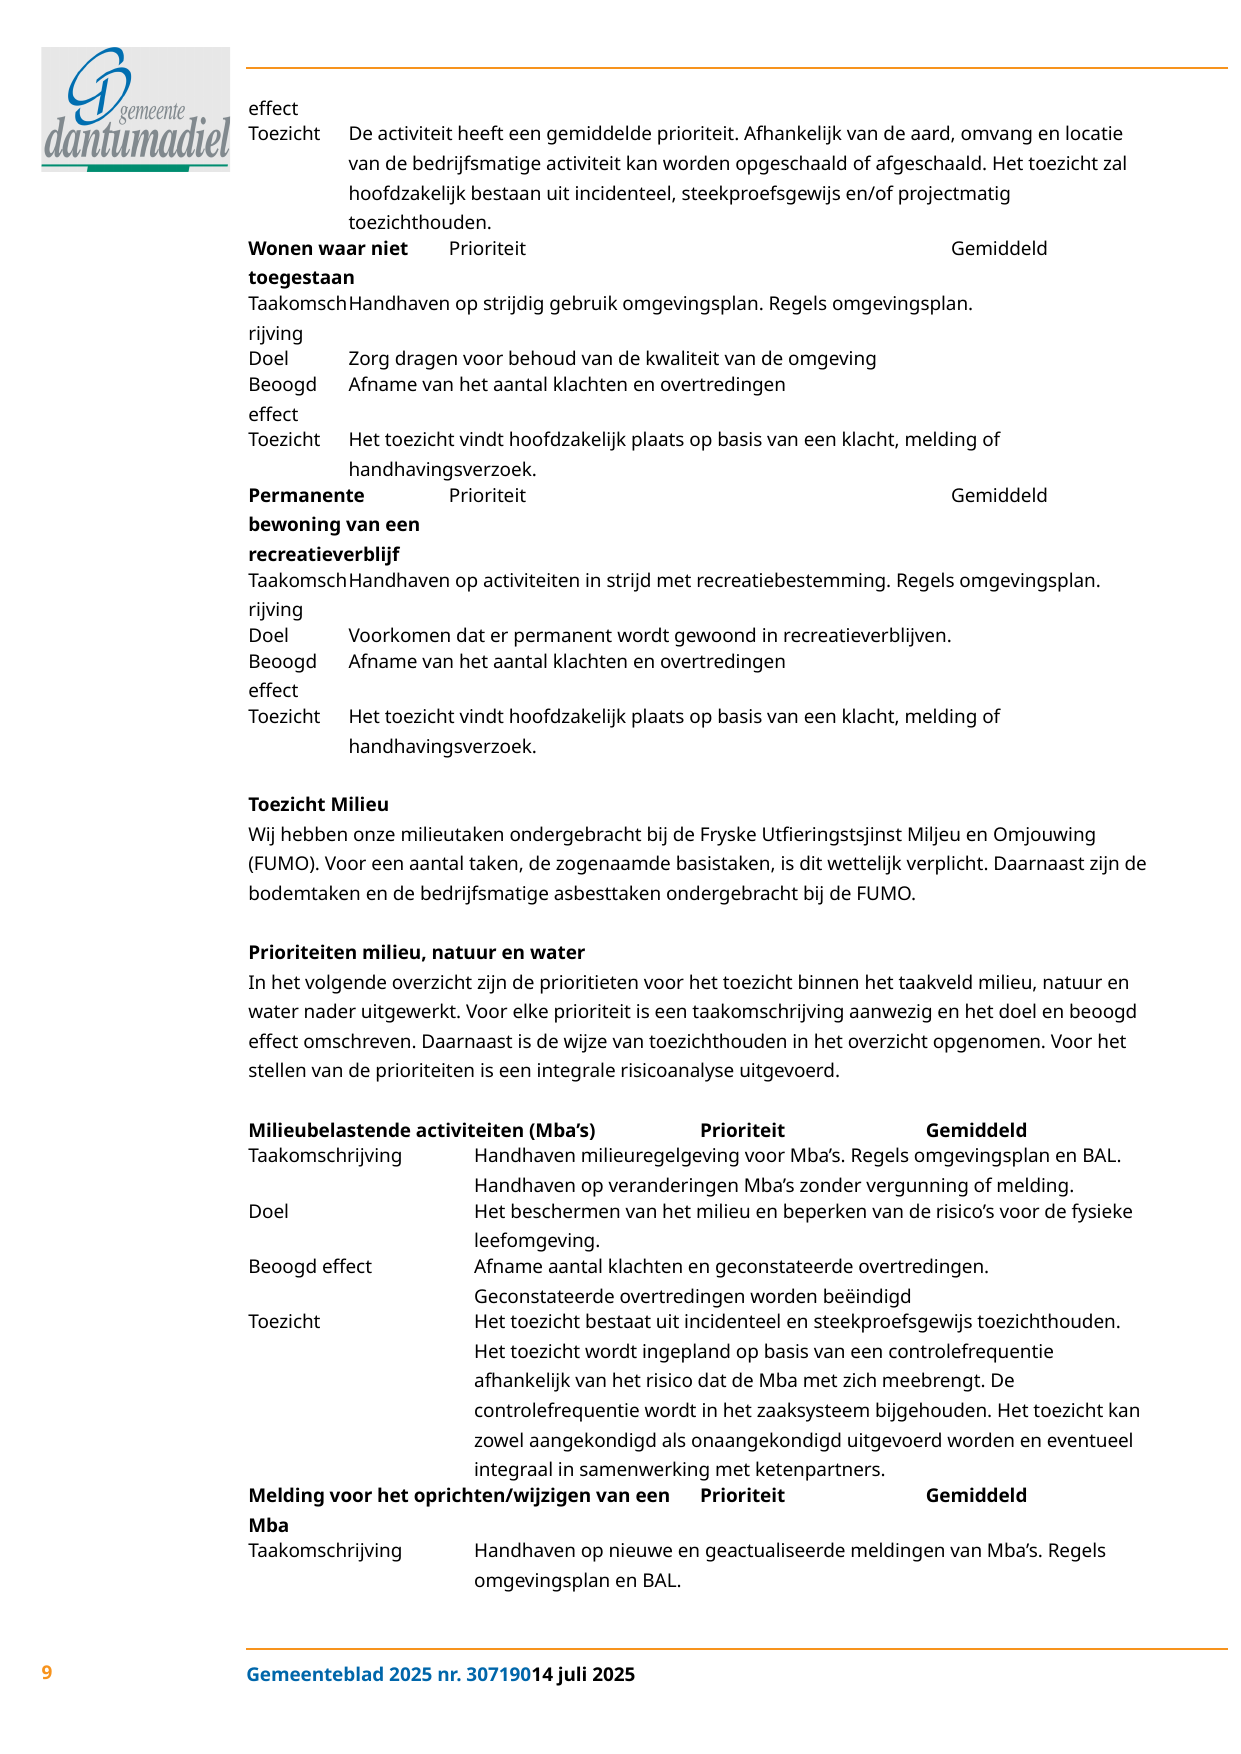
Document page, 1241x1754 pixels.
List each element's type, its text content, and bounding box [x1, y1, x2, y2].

table_cell Handhaven op nieuwe en geactualiseerde meldingen van Mba’s. Regels omgevingsplan en BAL. [474, 1538, 1152, 1593]
table_cell Taakomschrijving [248, 1143, 474, 1198]
table_cell Taakomschrijving [248, 567, 348, 622]
table_cell Toezicht [248, 427, 348, 482]
table_cell effect [248, 95, 348, 121]
text Prioriteiten milieu, natuur en water [248, 939, 1152, 965]
table_cell Afname van het aantal klachten en overtredingen [348, 371, 1152, 427]
text Wij hebben onze milieutaken ondergebracht bij de Fryske Utfieringstsjinst Miljeu en Omjouwing (FUMO). Voor een aantal taken, de zogenaamde basistaken, is dit wettelijk verplicht. Daarnaast zijn de bodemtaken en de bedrijfsmatige asbesttaken ondergebracht bij de FUMO. [248, 821, 1152, 906]
table_cell Voorkomen dat er permanent wordt gewoond in recreatieverblijven. [348, 622, 1152, 648]
picture [41, 47, 231, 172]
table_cell Beoogd effect [248, 1253, 474, 1308]
table_cell Het toezicht vindt hoofdzakelijk plaats op basis van een klacht, melding of handhavingsverzoek. [348, 427, 1152, 482]
table_header Prioriteit [700, 1117, 926, 1143]
table_cell Prioriteit [700, 1482, 926, 1537]
table_cell Prioriteit [449, 235, 951, 290]
table_cell Permanente bewoning van een recreatieverblijf [248, 482, 449, 567]
table_header Milieubelastende activiteiten (Mba’s) [248, 1117, 700, 1143]
text In het volgende overzicht zijn de prioritieten voor het toezicht binnen het taakveld milieu, natuur en water nader uitgewerkt. Voor elke prioriteit is een taakomschrijving aanwezig en het doel en beoogd effect omschreven. Daarnaast is de wijze van toezichthouden in het overzicht opgenomen. Voor het stellen van de prioriteiten is een integrale risicoanalyse uitgevoerd. [248, 969, 1152, 1083]
table_cell Het toezicht vindt hoofdzakelijk plaats op basis van een klacht, melding of handhavingsverzoek. [348, 703, 1152, 758]
table_cell Beoogd effect [248, 371, 348, 427]
table_cell Wonen waar niet toegestaan [248, 235, 449, 290]
table_cell Beoogd effect [248, 648, 348, 703]
table_cell Toezicht [248, 121, 348, 235]
table_cell Zorg dragen voor behoud van de kwaliteit van de omgeving [348, 346, 1152, 371]
table_cell Het beschermen van het milieu en beperken van de risico’s voor de fysieke leefomgeving. [474, 1198, 1152, 1253]
table_cell Doel [248, 622, 348, 648]
table_cell Gemiddeld [926, 1482, 1152, 1537]
table_cell Taakomschrijving [248, 290, 348, 346]
table_cell Handhaven op activiteiten in strijd met recreatiebestemming. Regels omgevingsplan. [348, 567, 1152, 622]
table_cell Doel [248, 1198, 474, 1253]
table_cell Toezicht [248, 1309, 474, 1482]
table_cell Handhaven op strijdig gebruik omgevingsplan. Regels omgevingsplan. [348, 290, 1152, 346]
table_cell Doel [248, 346, 348, 371]
table_cell Gemiddeld [951, 235, 1152, 290]
table_header Gemiddeld [926, 1117, 1152, 1143]
table_cell Gemiddeld [951, 482, 1152, 567]
table_cell Handhaven milieuregelgeving voor Mba’s. Regels omgevingsplan en BAL. Handhaven op veranderingen Mba’s zonder vergunning of melding. [474, 1143, 1152, 1198]
table_cell Prioriteit [449, 482, 951, 567]
table_cell Het toezicht bestaat uit incidenteel en steekproefsgewijs toezichthouden. Het toezicht wordt ingepland op basis van een controlefrequentie afhankelijk van het risico dat de Mba met zich meebrengt. De controlefrequentie wordt in het zaaksysteem bijgehouden. Het toezicht kan zowel aangekondigd als onaangekondigd uitgevoerd worden en eventueel integraal in samenwerking met ketenpartners. [474, 1309, 1152, 1482]
table_cell Afname van het aantal klachten en overtredingen [348, 648, 1152, 703]
table_cell Taakomschrijving [248, 1538, 474, 1593]
table_cell Melding voor het oprichten/wijzigen van een Mba [248, 1482, 700, 1537]
table_cell Afname aantal klachten en geconstateerde overtredingen. Geconstateerde overtredingen worden beëindigd [474, 1253, 1152, 1308]
text Toezicht Milieu [248, 791, 1152, 817]
table_cell De activiteit heeft een gemiddelde prioriteit. Afhankelijk van de aard, omvang en locatie van de bedrijfsmatige activiteit kan worden opgeschaald of afgeschaald. Het toezicht zal hoofdzakelijk bestaan uit incidenteel, steekproefsgewijs en/of projectmatig toezichthouden. [348, 121, 1152, 235]
table_cell [348, 95, 1152, 121]
table_cell Toezicht [248, 703, 348, 758]
